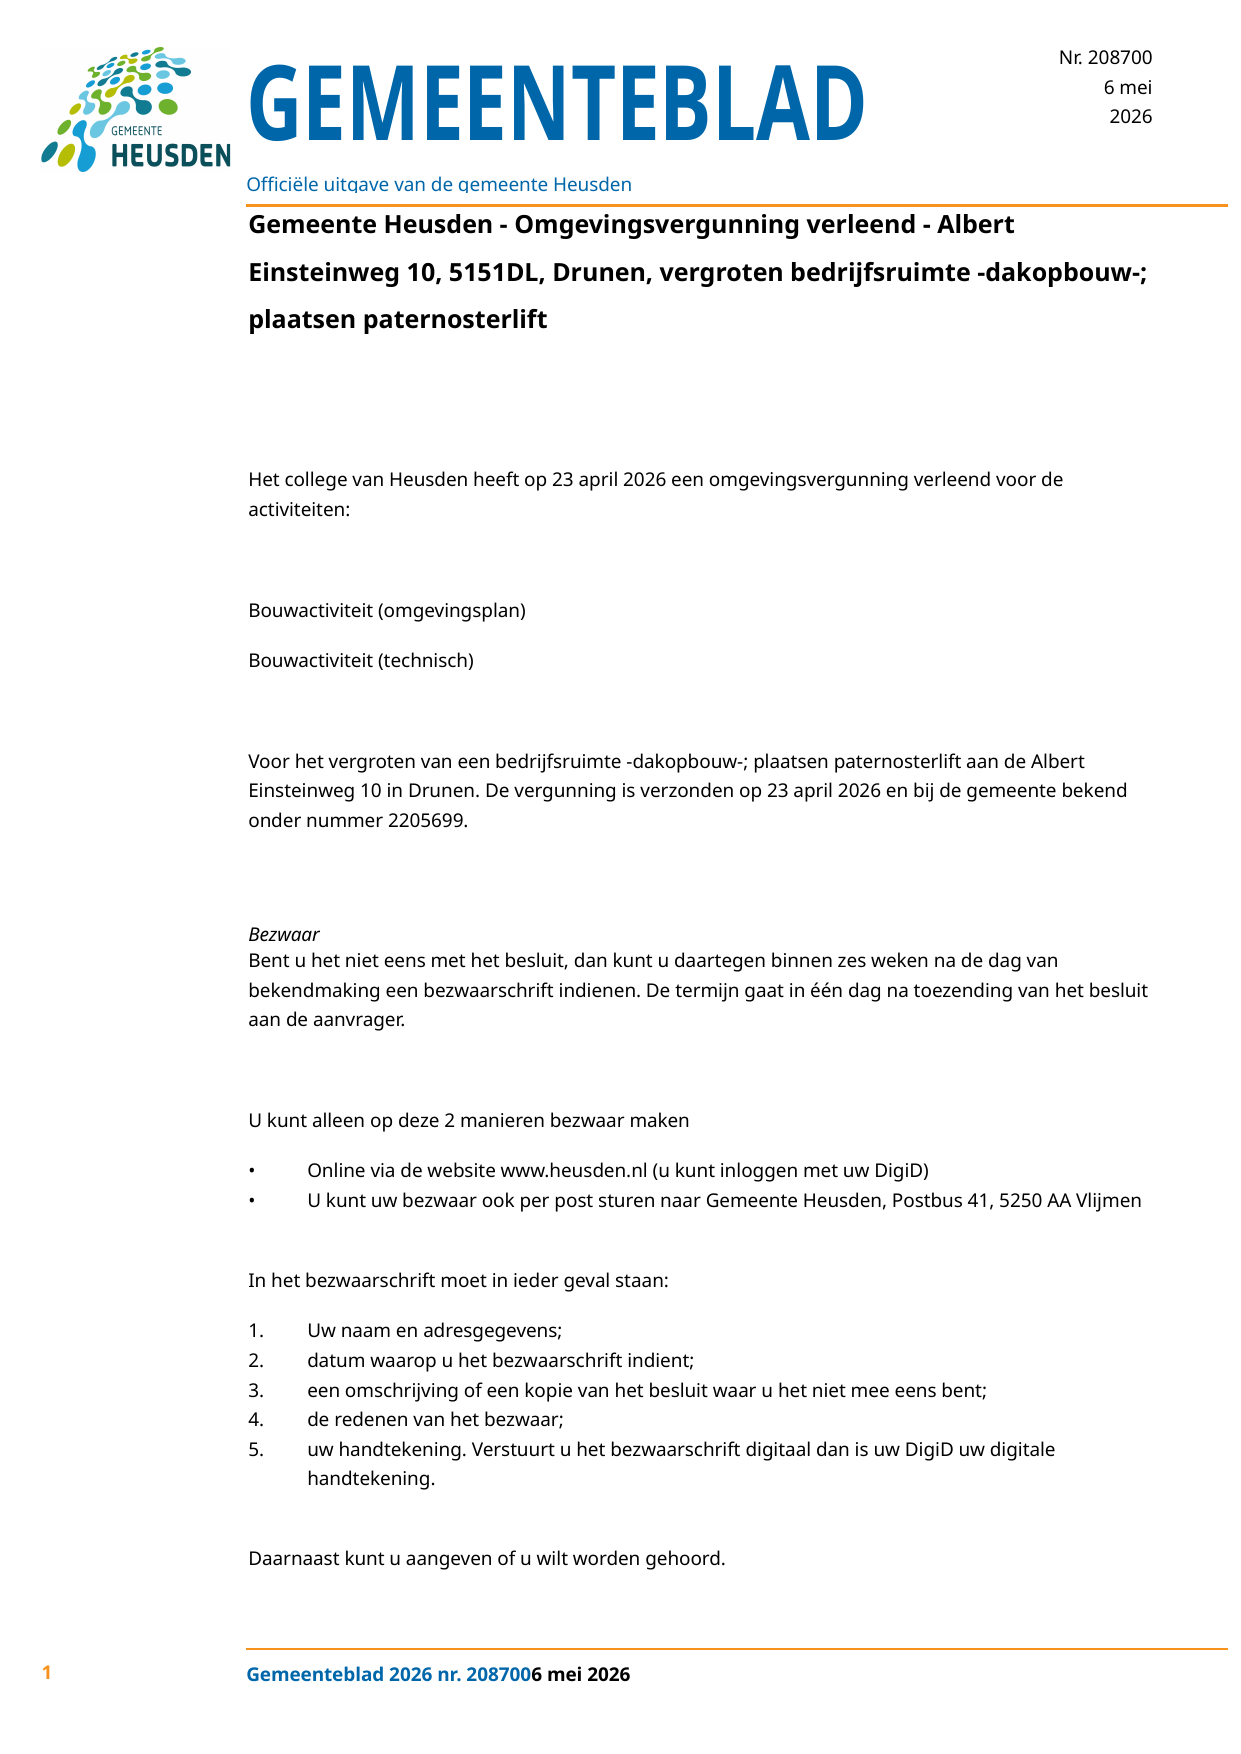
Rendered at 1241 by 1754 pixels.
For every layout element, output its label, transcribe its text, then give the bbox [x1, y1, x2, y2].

list datum waarop u het bezwaarschrift indient; [248, 1347, 1152, 1373]
text Bezwaar [248, 922, 1152, 947]
text In het bezwaarschrift moet in ieder geval staan: [248, 1267, 1152, 1293]
text Bouwactiviteit (technisch) [248, 647, 1152, 673]
list uw handtekening. Verstuurt u het bezwaarschrift digitaal dan is uw DigiD uw digitale handtekening. [248, 1436, 1152, 1491]
text Bent u het niet eens met het besluit, dan kunt u daartegen binnen zes weken na de dag van bekendmaking een bezwaarschrift indienen. De termijn gaat in één dag na toezending van het besluit aan de aanvrager. [248, 947, 1152, 1032]
list Uw naam en adresgegevens; [248, 1318, 1152, 1343]
list een omschrijving of een kopie van het besluit waar u het niet mee eens bent; [248, 1377, 1152, 1403]
text Gemeente Heusden - Omgevingsvergunning verleend - Albert Einsteinweg 10, 5151DL, Drunen, vergroten bedrijfsruimte -dakopbouw-; plaatsen paternosterlift [248, 207, 1152, 336]
text Bouwactiviteit (omgevingsplan) [248, 597, 1152, 622]
text U kunt alleen op deze 2 manieren bezwaar maken [248, 1107, 1152, 1133]
list U kunt uw bezwaar ook per post sturen naar Gemeente Heusden, Postbus 41, 5250 AA Vlijmen [248, 1187, 1152, 1213]
picture [41, 47, 231, 172]
text Daarnaast kunt u aangeven of u wilt worden gehoord. [248, 1546, 1152, 1571]
text Het college van Heusden heeft op 23 april 2026 een omgevingsvergunning verleend voor de activiteiten: [248, 466, 1152, 522]
list de redenen van het bezwaar; [248, 1406, 1152, 1432]
text Voor het vergroten van een bedrijfsruimte -dakopbouw-; plaatsen paternosterlift aan de Albert Einsteinweg 10 in Drunen. De vergunning is verzonden op 23 april 2026 en bij de gemeente bekend onder nummer 2205699. [248, 748, 1152, 833]
list Online via de website www.heusden.nl (u kunt inloggen met uw DigiD) [248, 1158, 1152, 1183]
